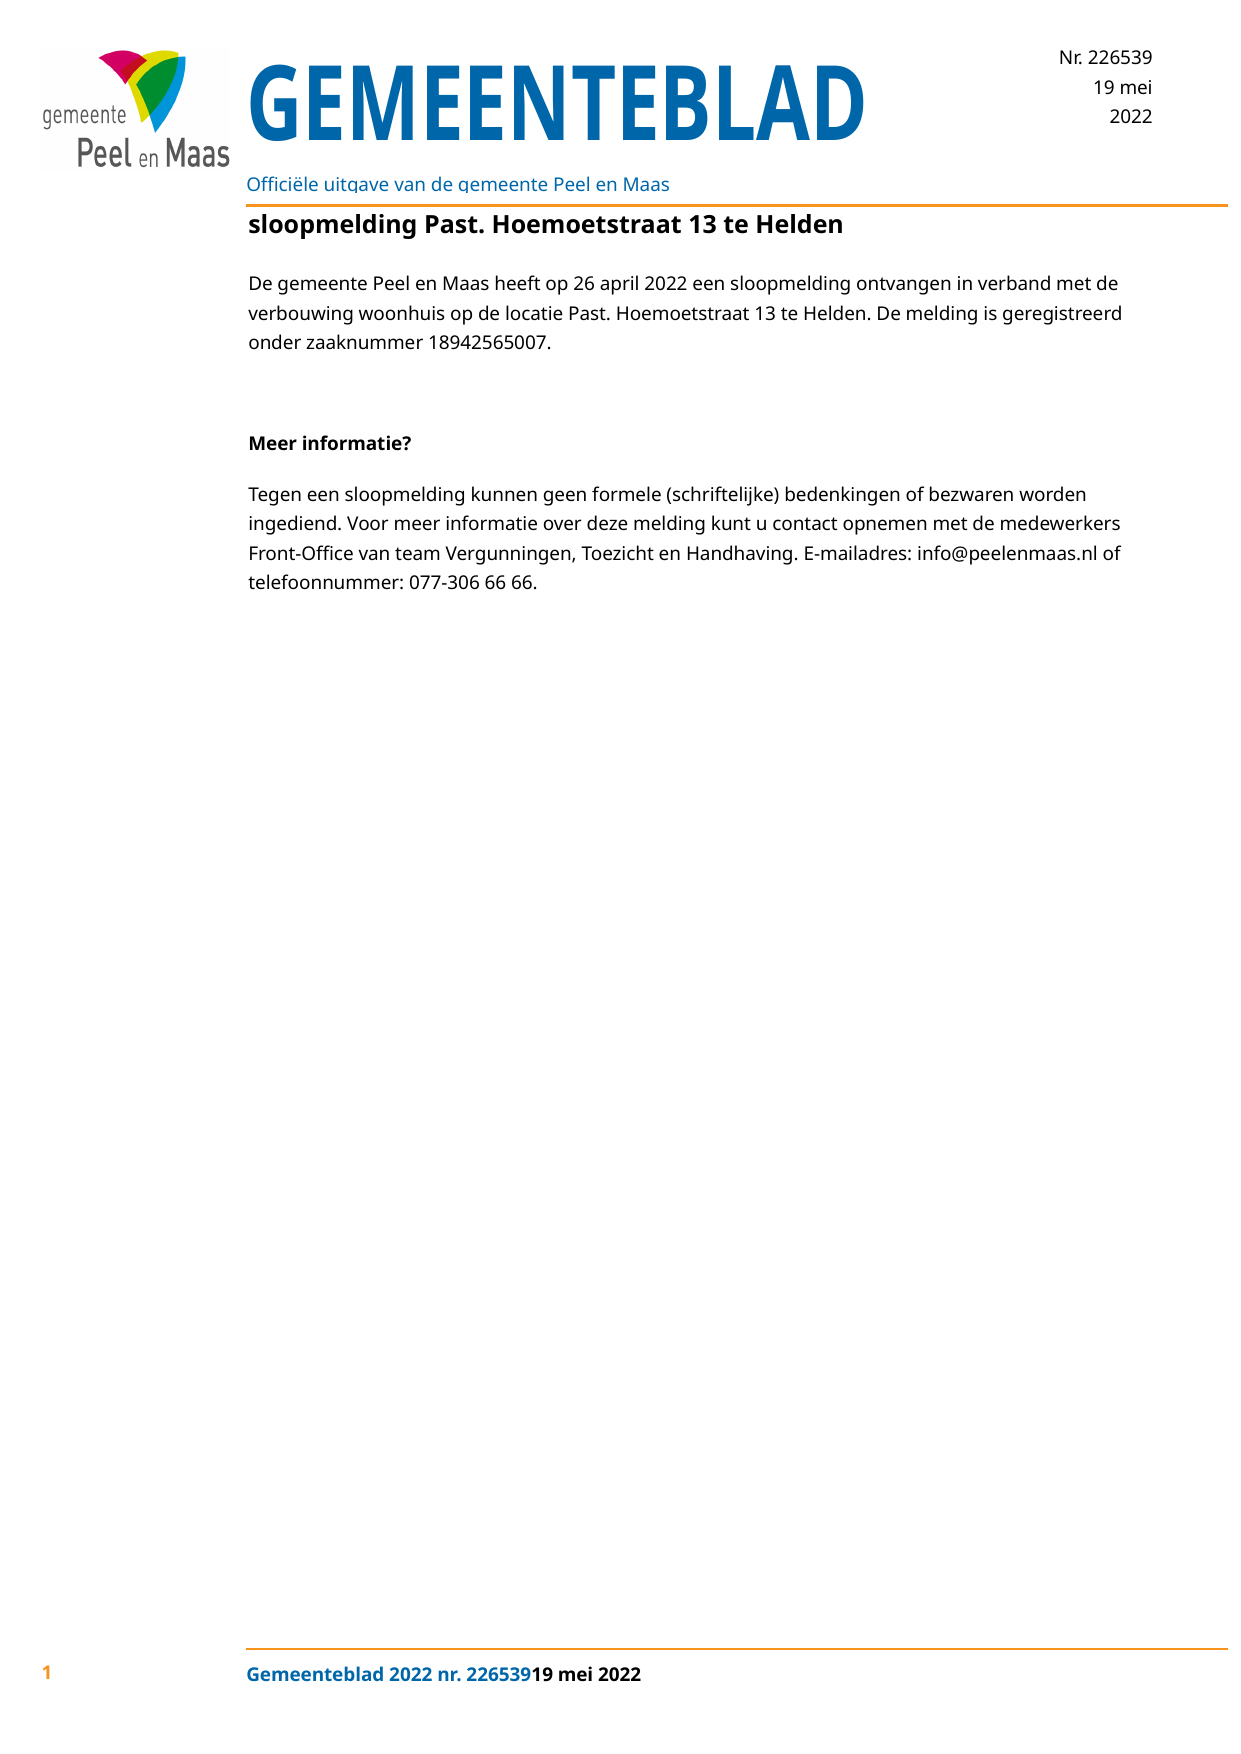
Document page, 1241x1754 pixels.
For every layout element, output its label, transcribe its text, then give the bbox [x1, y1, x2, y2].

text De gemeente Peel en Maas heeft op 26 april 2022 een sloopmelding ontvangen in verband met de verbouwing woonhuis op de locatie Past. Hoemoetstraat 13 te Helden. De melding is geregistreerd onder zaaknummer 18942565007. [248, 270, 1152, 355]
text Meer informatie? [248, 430, 1152, 456]
text Tegen een sloopmelding kunnen geen formele (schriftelijke) bedenkingen of bezwaren worden ingediend. Voor meer informatie over deze melding kunt u contact opnemen met de medewerkers Front-Office van team Vergunningen, Toezicht en Handhaving. E-mailadres: info@peelenmaas.nl of telefoonnummer: 077-306 66 66. [248, 481, 1152, 595]
picture [41, 47, 231, 172]
text sloopmelding Past. Hoemoetstraat 13 te Helden [248, 207, 1152, 241]
